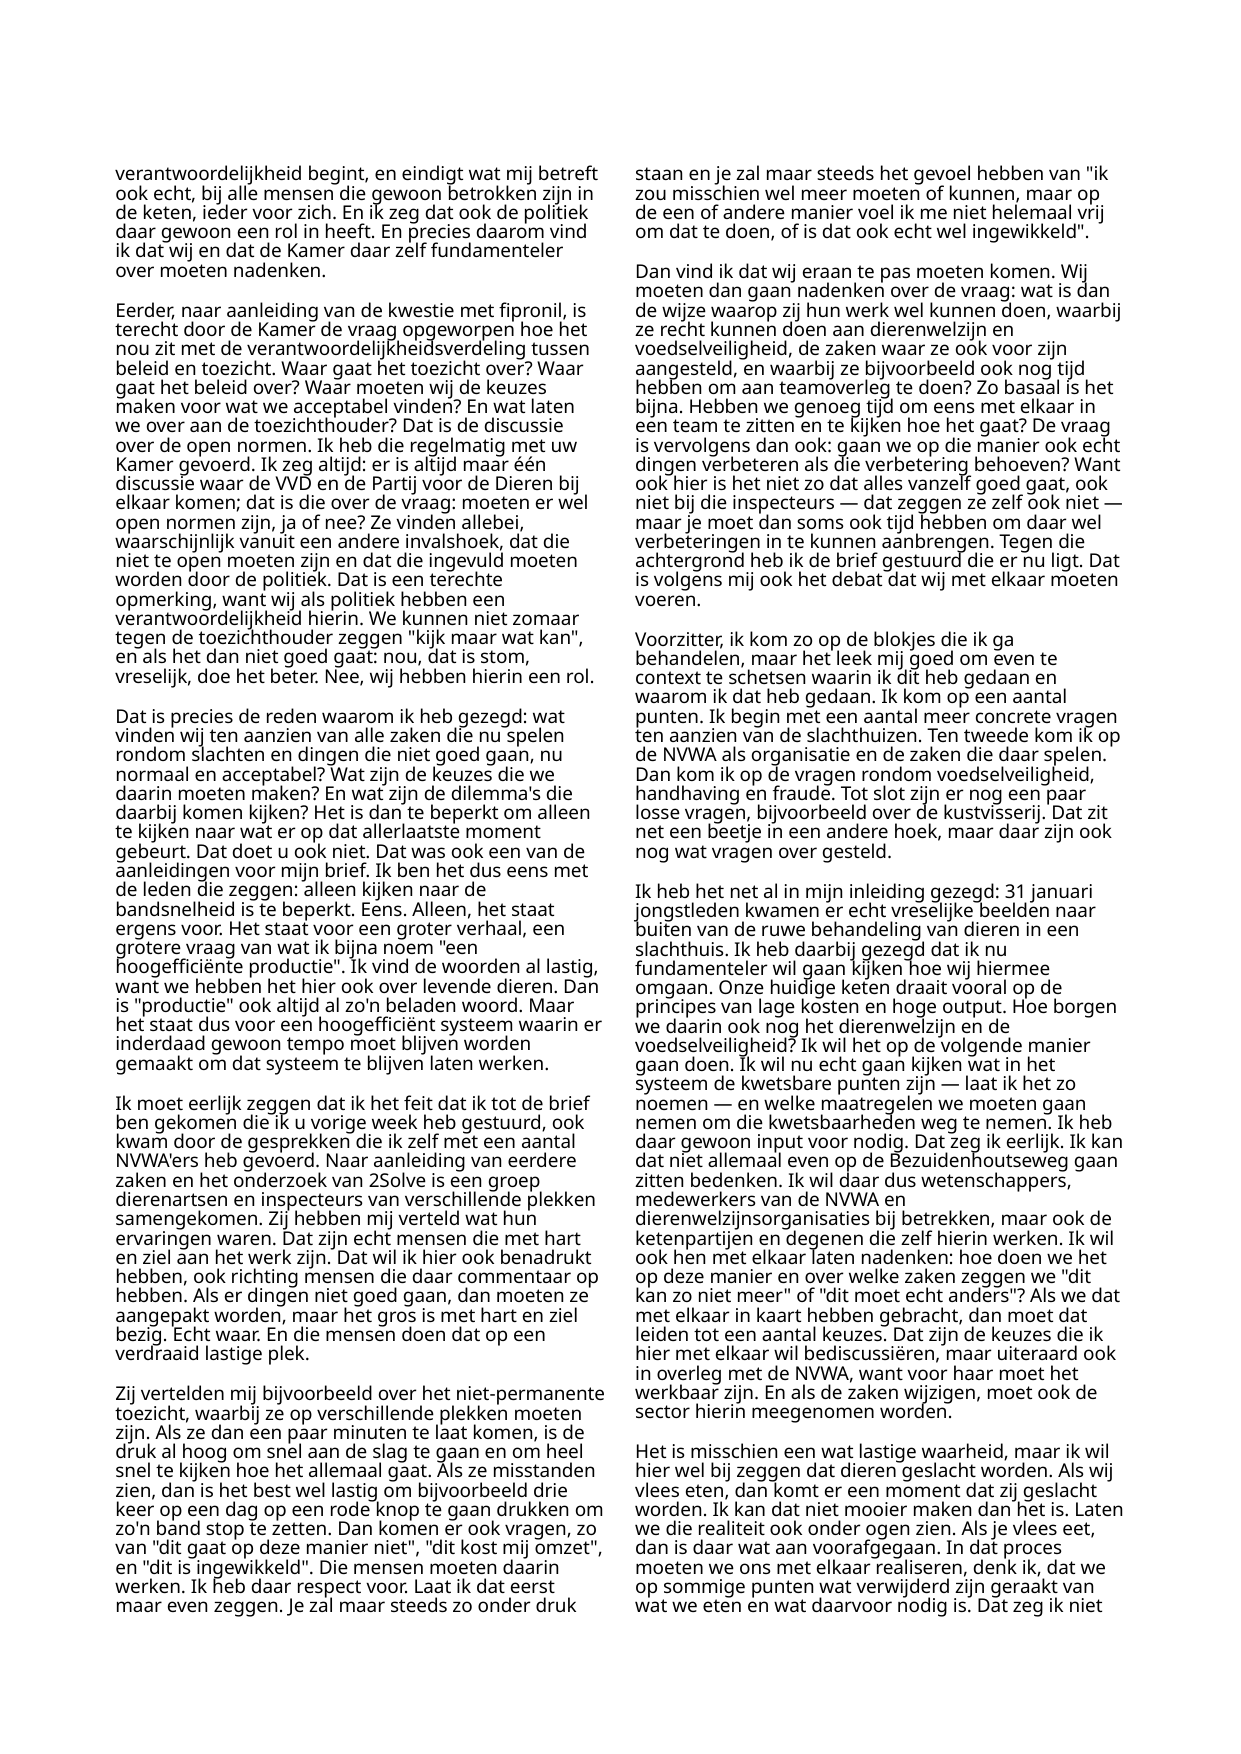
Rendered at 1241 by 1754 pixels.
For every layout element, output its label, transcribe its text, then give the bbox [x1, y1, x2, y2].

text Dan vind ik dat wij eraan te pas moeten komen. Wij moeten dan gaan nadenken over de vraag: wat is dan de wijze waarop zij hun werk wel kunnen doen, waarbij ze recht kunnen doen aan dierenwelzijn en voedselveiligheid, de zaken waar ze ook voor zijn aangesteld, en waarbij ze bijvoorbeeld ook nog tijd hebben om aan teamoverleg te doen? Zo basaal is het bijna. Hebben we genoeg tijd om eens met elkaar in een team te zitten en te kijken hoe het gaat? De vraag is vervolgens dan ook: gaan we op die manier ook echt dingen verbeteren als die verbetering behoeven? Want ook hier is het niet zo dat alles vanzelf goed gaat, ook niet bij die inspecteurs — dat zeggen ze zelf ook niet — maar je moet dan soms ook tijd hebben om daar wel verbeteringen in te kunnen aanbrengen. Tegen die achtergrond heb ik de brief gestuurd die er nu ligt. Dat is volgens mij ook het debat dat wij met elkaar moeten voeren. [635, 263, 1125, 610]
text Ik moet eerlijk zeggen dat ik het feit dat ik tot de brief ben gekomen die ik u vorige week heb gestuurd, ook kwam door de gesprekken die ik zelf met een aantal NVWA'ers heb gevoerd. Naar aanleiding van eerdere zaken en het onderzoek van 2Solve is een groep dierenartsen en inspecteurs van verschillende plekken samengekomen. Zij hebben mij verteld wat hun ervaringen waren. Dat zijn echt mensen die met hart en ziel aan het werk zijn. Dat wil ik hier ook benadrukt hebben, ook richting mensen die daar commentaar op hebben. Als er dingen niet goed gaan, dan moeten ze aangepakt worden, maar het gros is met hart en ziel bezig. Echt waar. En die mensen doen dat op een verdraaid lastige plek. [115, 1095, 605, 1364]
text Ik heb het net al in mijn inleiding gezegd: 31 januari jongstleden kwamen er echt vreselijke beelden naar buiten van de ruwe behandeling van dieren in een slachthuis. Ik heb daarbij gezegd dat ik nu fundamenteler wil gaan kijken hoe wij hiermee omgaan. Onze huidige keten draait vooral op de principes van lage kosten en hoge output. Hoe borgen we daarin ook nog het dierenwelzijn en de voedselveiligheid? Ik wil het op de volgende manier gaan doen. Ik wil nu echt gaan kijken wat in het systeem de kwetsbare punten zijn — laat ik het zo noemen — en welke maatregelen we moeten gaan nemen om die kwetsbaarheden weg te nemen. Ik heb daar gewoon input voor nodig. Dat zeg ik eerlijk. Ik kan dat niet allemaal even op de Bezuidenhoutseweg gaan zitten bedenken. Ik wil daar dus wetenschappers, medewerkers van de NVWA en dierenwelzijnsorganisaties bij betrekken, maar ook de ketenpartijen en degenen die zelf hierin werken. Ik wil ook hen met elkaar laten nadenken: hoe doen we het op deze manier en over welke zaken zeggen we "dit kan zo niet meer" of "dit moet echt anders"? Als we dat met elkaar in kaart hebben gebracht, dan moet dat leiden tot een aantal keuzes. Dat zijn de keuzes die ik hier met elkaar wil bediscussiëren, maar uiteraard ook in overleg met de NVWA, want voor haar moet het werkbaar zijn. En als de zaken wijzigen, moet ook de sector hierin meegenomen worden. [635, 883, 1125, 1422]
text Dat is precies de reden waarom ik heb gezegd: wat vinden wij ten aanzien van alle zaken die nu spelen rondom slachten en dingen die niet goed gaan, nu normaal en acceptabel? Wat zijn de keuzes die we daarin moeten maken? En wat zijn de dilemma's die daarbij komen kijken? Het is dan te beperkt om alleen te kijken naar wat er op dat allerlaatste moment gebeurt. Dat doet u ook niet. Dat was ook een van de aanleidingen voor mijn brief. Ik ben het dus eens met de leden die zeggen: alleen kijken naar de bandsnelheid is te beperkt. Eens. Alleen, het staat ergens voor. Het staat voor een groter verhaal, een grotere vraag van wat ik bijna noem "een hoogefficiënte productie". Ik vind de woorden al lastig, want we hebben het hier ook over levende dieren. Dan is "productie" ook altijd al zo'n beladen woord. Maar het staat dus voor een hoogefficiënt systeem waarin er inderdaad gewoon tempo moet blijven worden gemaakt om dat systeem te blijven laten werken. [115, 708, 605, 1074]
text Voorzitter, ik kom zo op de blokjes die ik ga behandelen, maar het leek mij goed om even te context te schetsen waarin ik dit heb gedaan en waarom ik dat heb gedaan. Ik kom op een aantal punten. Ik begin met een aantal meer concrete vragen ten aanzien van de slachthuizen. Ten tweede kom ik op de NVWA als organisatie en de zaken die daar spelen. Dan kom ik op de vragen rondom voedselveiligheid, handhaving en fraude. Tot slot zijn er nog een paar losse vragen, bijvoorbeeld over de kustvisserij. Dat zit net een beetje in een andere hoek, maar daar zijn ook nog wat vragen over gesteld. [635, 631, 1125, 862]
text staan en je zal maar steeds het gevoel hebben van "ik zou misschien wel meer moeten of kunnen, maar op de een of andere manier voel ik me niet helemaal vrij om dat te doen, of is dat ook echt wel ingewikkeld". [635, 165, 1125, 242]
text Zij vertelden mij bijvoorbeeld over het niet-permanente toezicht, waarbij ze op verschillende plekken moeten zijn. Als ze dan een paar minuten te laat komen, is de druk al hoog om snel aan de slag te gaan en om heel snel te kijken hoe het allemaal gaat. Als ze misstanden zien, dan is het best wel lastig om bijvoorbeeld drie keer op een dag op een rode knop te gaan drukken om zo'n band stop te zetten. Dan komen er ook vragen, zo van "dit gaat op deze manier niet", "dit kost mij omzet", en "dit is ingewikkeld". Die mensen moeten daarin werken. Ik heb daar respect voor. Laat ik dat eerst maar even zeggen. Je zal maar steeds zo onder druk [115, 1385, 605, 1616]
text Het is misschien een wat lastige waarheid, maar ik wil hier wel bij zeggen dat dieren geslacht worden. Als wij vlees eten, dan komt er een moment dat zij geslacht worden. Ik kan dat niet mooier maken dan het is. Laten we die realiteit ook onder ogen zien. Als je vlees eet, dan is daar wat aan voorafgegaan. In dat proces moeten we ons met elkaar realiseren, denk ik, dat we op sommige punten wat verwijderd zijn geraakt van wat we eten en wat daarvoor nodig is. Dat zeg ik niet [635, 1443, 1125, 1616]
text Eerder, naar aanleiding van de kwestie met fipronil, is terecht door de Kamer de vraag opgeworpen hoe het nou zit met de verantwoordelijkheidsverdeling tussen beleid en toezicht. Waar gaat het toezicht over? Waar gaat het beleid over? Waar moeten wij de keuzes maken voor wat we acceptabel vinden? En wat laten we over aan de toezichthouder? Dat is de discussie over de open normen. Ik heb die regelmatig met uw Kamer gevoerd. Ik zeg altijd: er is altijd maar één discussie waar de VVD en de Partij voor de Dieren bij elkaar komen; dat is die over de vraag: moeten er wel open normen zijn, ja of nee? Ze vinden allebei, waarschijnlijk vanuit een andere invalshoek, dat die niet te open moeten zijn en dat die ingevuld moeten worden door de politiek. Dat is een terechte opmerking, want wij als politiek hebben een verantwoordelijkheid hierin. We kunnen niet zomaar tegen de toezichthouder zeggen "kijk maar wat kan", en als het dan niet goed gaat: nou, dat is stom, vreselijk, doe het beter. Nee, wij hebben hierin een rol. [115, 302, 605, 687]
text verantwoordelijkheid begint, en eindigt wat mij betreft ook echt, bij alle mensen die gewoon betrokken zijn in de keten, ieder voor zich. En ik zeg dat ook de politiek daar gewoon een rol in heeft. En precies daarom vind ik dat wij en dat de Kamer daar zelf fundamenteler over moeten nadenken. [115, 165, 605, 281]
